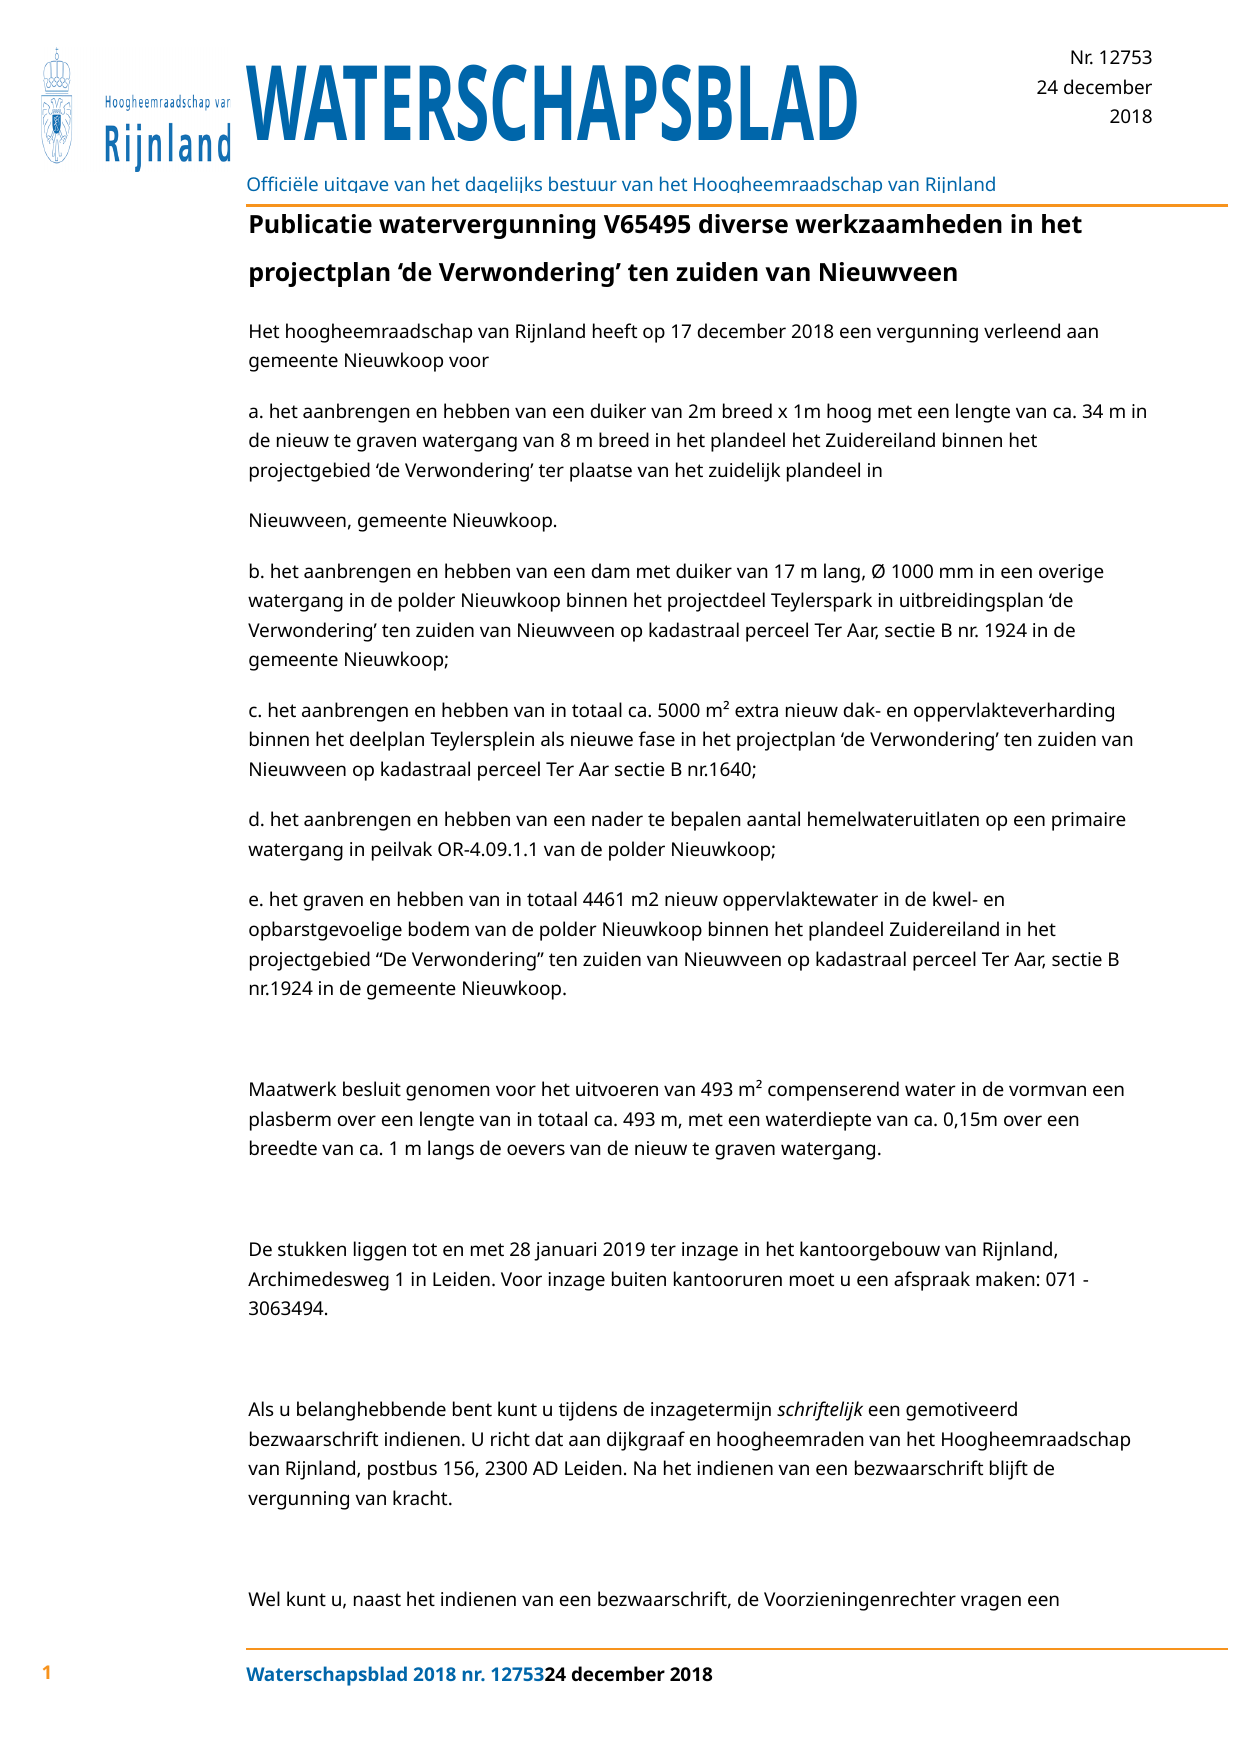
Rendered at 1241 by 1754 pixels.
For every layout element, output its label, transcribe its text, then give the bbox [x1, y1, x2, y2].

text Publicatie watervergunning V65495 diverse werkzaamheden in het projectplan ‘de Verwondering’ ten zuiden van Nieuwveen [248, 207, 1152, 288]
text c. het aanbrengen en hebben van in totaal ca. 5000 m² extra nieuw dak- en oppervlakteverharding binnen het deelplan Teylersplein als nieuwe fase in het projectplan ‘de Verwondering’ ten zuiden van Nieuwveen op kadastraal perceel Ter Aar sectie B nr.1640; [248, 697, 1152, 782]
text Wel kunt u, naast het indienen van een bezwaarschrift, de Voorzieningenrechter vragen een [248, 1586, 1152, 1612]
text Het hoogheemraadschap van Rijnland heeft op 17 december 2018 een vergunning verleend aan gemeente Nieuwkoop voor [248, 318, 1152, 373]
text a. het aanbrengen en hebben van een duiker van 2m breed x 1m hoog met een lengte van ca. 34 m in de nieuw te graven watergang van 8 m breed in het plandeel het Zuidereiland binnen het projectgebied ‘de Verwondering’ ter plaatse van het zuidelijk plandeel in [248, 398, 1152, 483]
text b. het aanbrengen en hebben van een dam met duiker van 17 m lang, Ø 1000 mm in een overige watergang in de polder Nieuwkoop binnen het projectdeel Teylerspark in uitbreidingsplan ‘de Verwondering’ ten zuiden van Nieuwveen op kadastraal perceel Ter Aar, sectie B nr. 1924 in de gemeente Nieuwkoop; [248, 558, 1152, 672]
text Nieuwveen, gemeente Nieuwkoop. [248, 507, 1152, 533]
text e. het graven en hebben van in totaal 4461 m2 nieuw oppervlaktewater in de kwel- en opbarstgevoelige bodem van de polder Nieuwkoop binnen het plandeel Zuidereiland in het projectgebied “De Verwondering” ten zuiden van Nieuwveen op kadastraal perceel Ter Aar, sectie B nr.1924 in de gemeente Nieuwkoop. [248, 887, 1152, 1001]
text Maatwerk besluit genomen voor het uitvoeren van 493 m² compenserend water in de vormvan een plasberm over een lengte van in totaal ca. 493 m, met een waterdiepte van ca. 0,15m over een breedte van ca. 1 m langs de oevers van de nieuw te graven watergang. [248, 1076, 1152, 1161]
picture [41, 47, 231, 172]
text Als u belanghebbende bent kunt u tijdens de inzagetermijn schriftelijk een gemotiveerd bezwaarschrift indienen. U richt dat aan dijkgraaf en hoogheemraden van het Hoogheemraadschap van Rijnland, postbus 156, 2300 AD Leiden. Na het indienen van een bezwaarschrift blijft de vergunning van kracht. [248, 1396, 1152, 1511]
text De stukken liggen tot en met 28 januari 2019 ter inzage in het kantoorgebouw van Rijnland, Archimedesweg 1 in Leiden. Voor inzage buiten kantooruren moet u een afspraak maken: 071 - 3063494. [248, 1236, 1152, 1321]
text d. het aanbrengen en hebben van een nader te bepalen aantal hemelwateruitlaten op een primaire watergang in peilvak OR-4.09.1.1 van de polder Nieuwkoop; [248, 807, 1152, 862]
